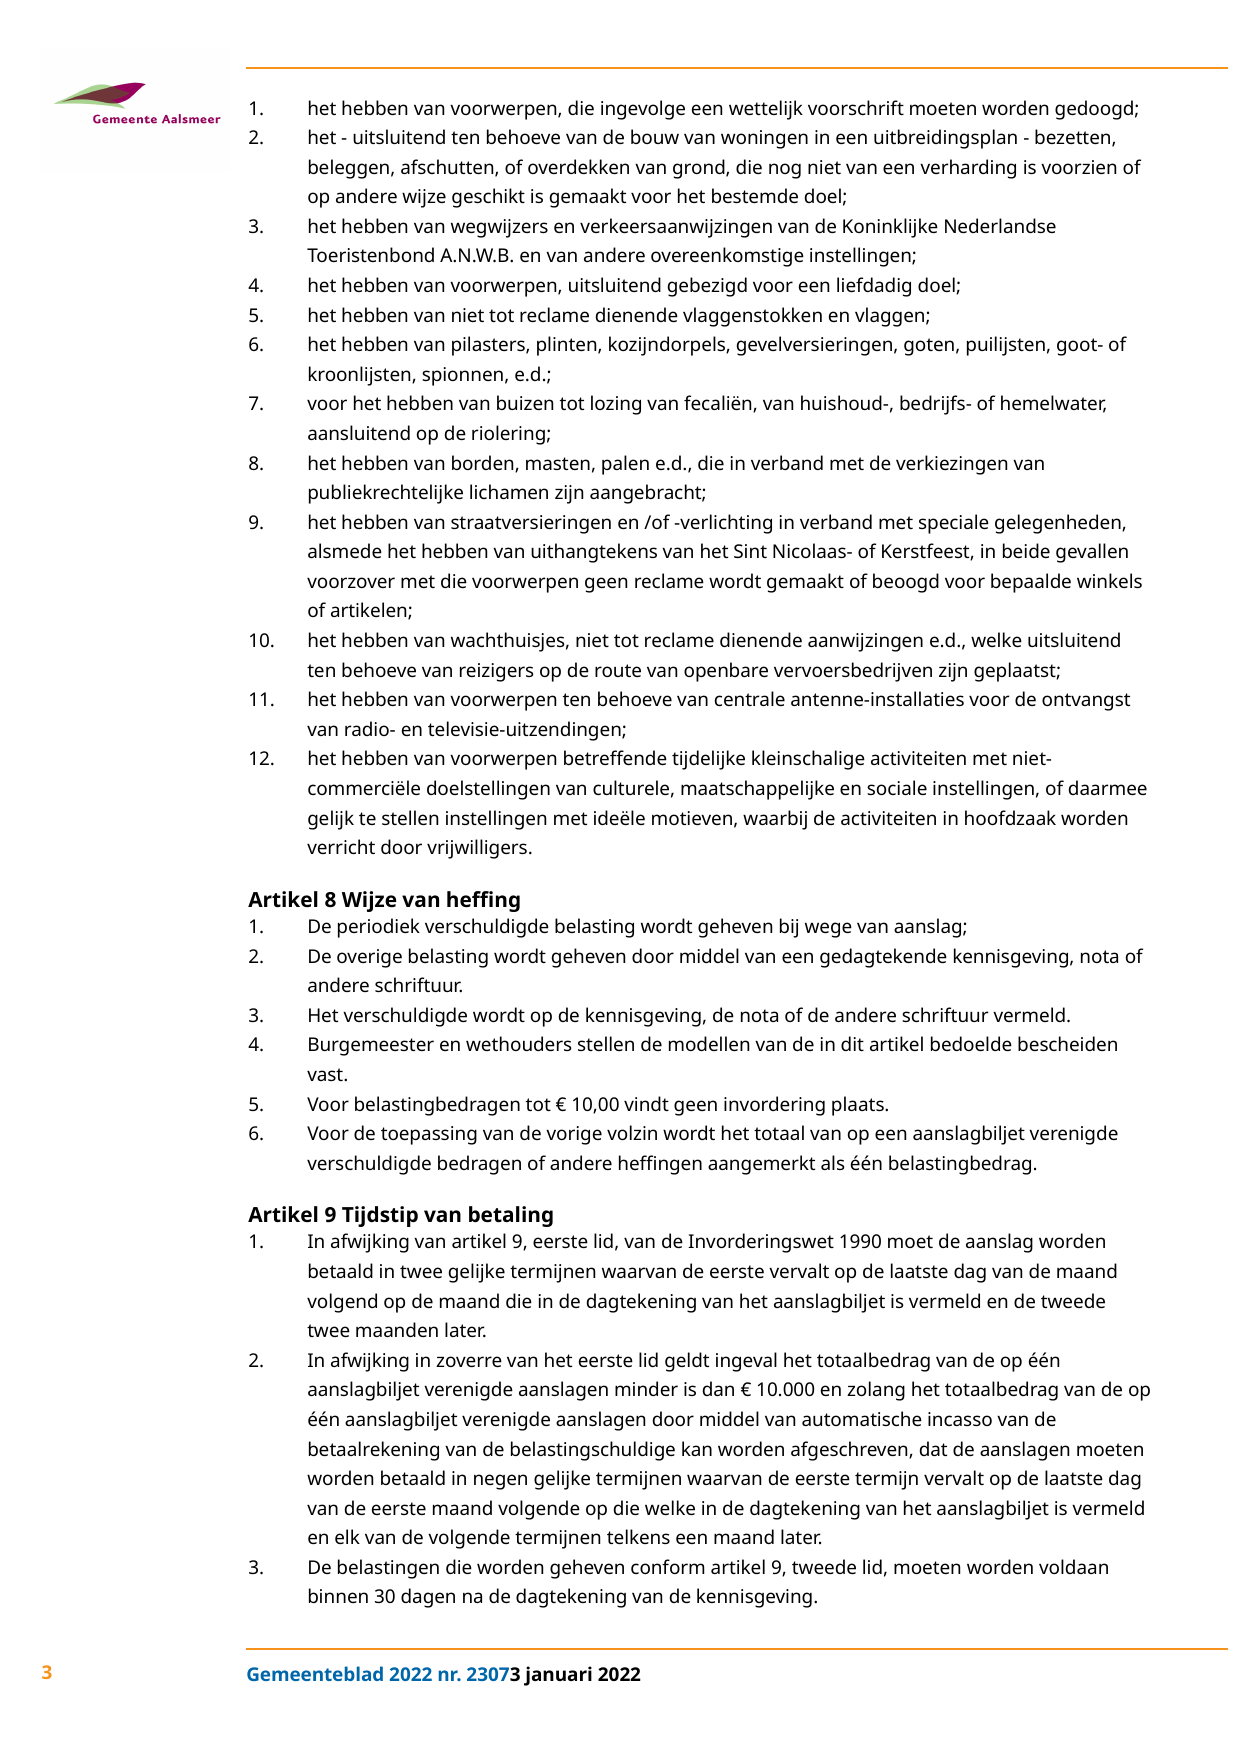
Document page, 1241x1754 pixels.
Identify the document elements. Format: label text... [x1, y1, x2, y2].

text Artikel 8 Wijze van heffing [248, 885, 1152, 913]
list Voor belastingbedragen tot € 10,00 vindt geen invordering plaats. [248, 1091, 1152, 1116]
list Burgemeester en wethouders stellen de modellen van de in dit artikel bedoelde bescheiden vast. [248, 1032, 1152, 1087]
list In afwijking van artikel 9, eerste lid, van de Invorderingswet 1990 moet de aanslag worden betaald in twee gelijke termijnen waarvan de eerste vervalt op de laatste dag van de maand volgend op de maand die in de dagtekening van het aanslagbiljet is vermeld en de tweede twee maanden later. [248, 1229, 1152, 1343]
picture [41, 47, 231, 172]
list het - uitsluitend ten behoeve van de bouw van woningen in een uitbreidingsplan - bezetten, beleggen, afschutten, of overdekken van grond, die nog niet van een verharding is voorzien of op andere wijze geschikt is gemaakt voor het bestemde doel; [248, 124, 1152, 209]
list het hebben van borden, masten, palen e.d., die in verband met de verkiezingen van publiekrechtelijke lichamen zijn aangebracht; [248, 450, 1152, 505]
list het hebben van wachthuisjes, niet tot reclame dienende aanwijzingen e.d., welke uitsluitend ten behoeve van reizigers op de route van openbare vervoersbedrijven zijn geplaatst; [248, 627, 1152, 683]
list het hebben van voorwerpen, die ingevolge een wettelijk voorschrift moeten worden gedoogd; [248, 95, 1152, 121]
list het hebben van straatversieringen en /of -verlichting in verband met speciale gelegenheden, alsmede het hebben van uithangtekens van het Sint Nicolaas- of Kerstfeest, in beide gevallen voorzover met die voorwerpen geen reclame wordt gemaakt of beoogd voor bepaalde winkels of artikelen; [248, 509, 1152, 623]
text Artikel 9 Tijdstip van betaling [248, 1200, 1152, 1229]
list De periodiek verschuldigde belasting wordt geheven bij wege van aanslag; [248, 913, 1152, 939]
list De overige belasting wordt geheven door middel van een gedagtekende kennisgeving, nota of andere schriftuur. [248, 943, 1152, 998]
list het hebben van voorwerpen ten behoeve van centrale antenne-installaties voor de ontvangst van radio- en televisie-uitzendingen; [248, 686, 1152, 742]
list Voor de toepassing van de vorige volzin wordt het totaal van op een aanslagbiljet verenigde verschuldigde bedragen of andere heffingen aangemerkt als één belastingbedrag. [248, 1120, 1152, 1176]
list In afwijking in zoverre van het eerste lid geldt ingeval het totaalbedrag van de op één aanslagbiljet verenigde aanslagen minder is dan € 10.000 en zolang het totaalbedrag van de op één aanslagbiljet verenigde aanslagen door middel van automatische incasso van de betaalrekening van de belastingschuldige kan worden afgeschreven, dat de aanslagen moeten worden betaald in negen gelijke termijnen waarvan de eerste termijn vervalt op de laatste dag van de eerste maand volgende op die welke in de dagtekening van het aanslagbiljet is vermeld en elk van de volgende termijnen telkens een maand later. [248, 1347, 1152, 1550]
list het hebben van wegwijzers en verkeersaanwijzingen van de Koninklijke Nederlandse Toeristenbond A.N.W.B. en van andere overeenkomstige instellingen; [248, 213, 1152, 268]
list Het verschuldigde wordt op de kennisgeving, de nota of de andere schriftuur vermeld. [248, 1002, 1152, 1028]
list het hebben van niet tot reclame dienende vlaggenstokken en vlaggen; [248, 302, 1152, 328]
list voor het hebben van buizen tot lozing van fecaliën, van huishoud-, bedrijfs- of hemelwater, aansluitend op de riolering; [248, 391, 1152, 446]
list het hebben van voorwerpen betreffende tijdelijke kleinschalige activiteiten met niet-commerciële doelstellingen van culturele, maatschappelijke en sociale instellingen, of daarmee gelijk te stellen instellingen met ideële motieven, waarbij de activiteiten in hoofdzaak worden verricht door vrijwilligers. [248, 746, 1152, 860]
list De belastingen die worden geheven conform artikel 9, tweede lid, moeten worden voldaan binnen 30 dagen na de dagtekening van de kennisgeving. [248, 1554, 1152, 1609]
list het hebben van voorwerpen, uitsluitend gebezigd voor een liefdadig doel; [248, 272, 1152, 298]
list het hebben van pilasters, plinten, kozijndorpels, gevelversieringen, goten, puilijsten, goot- of kroonlijsten, spionnen, e.d.; [248, 331, 1152, 387]
